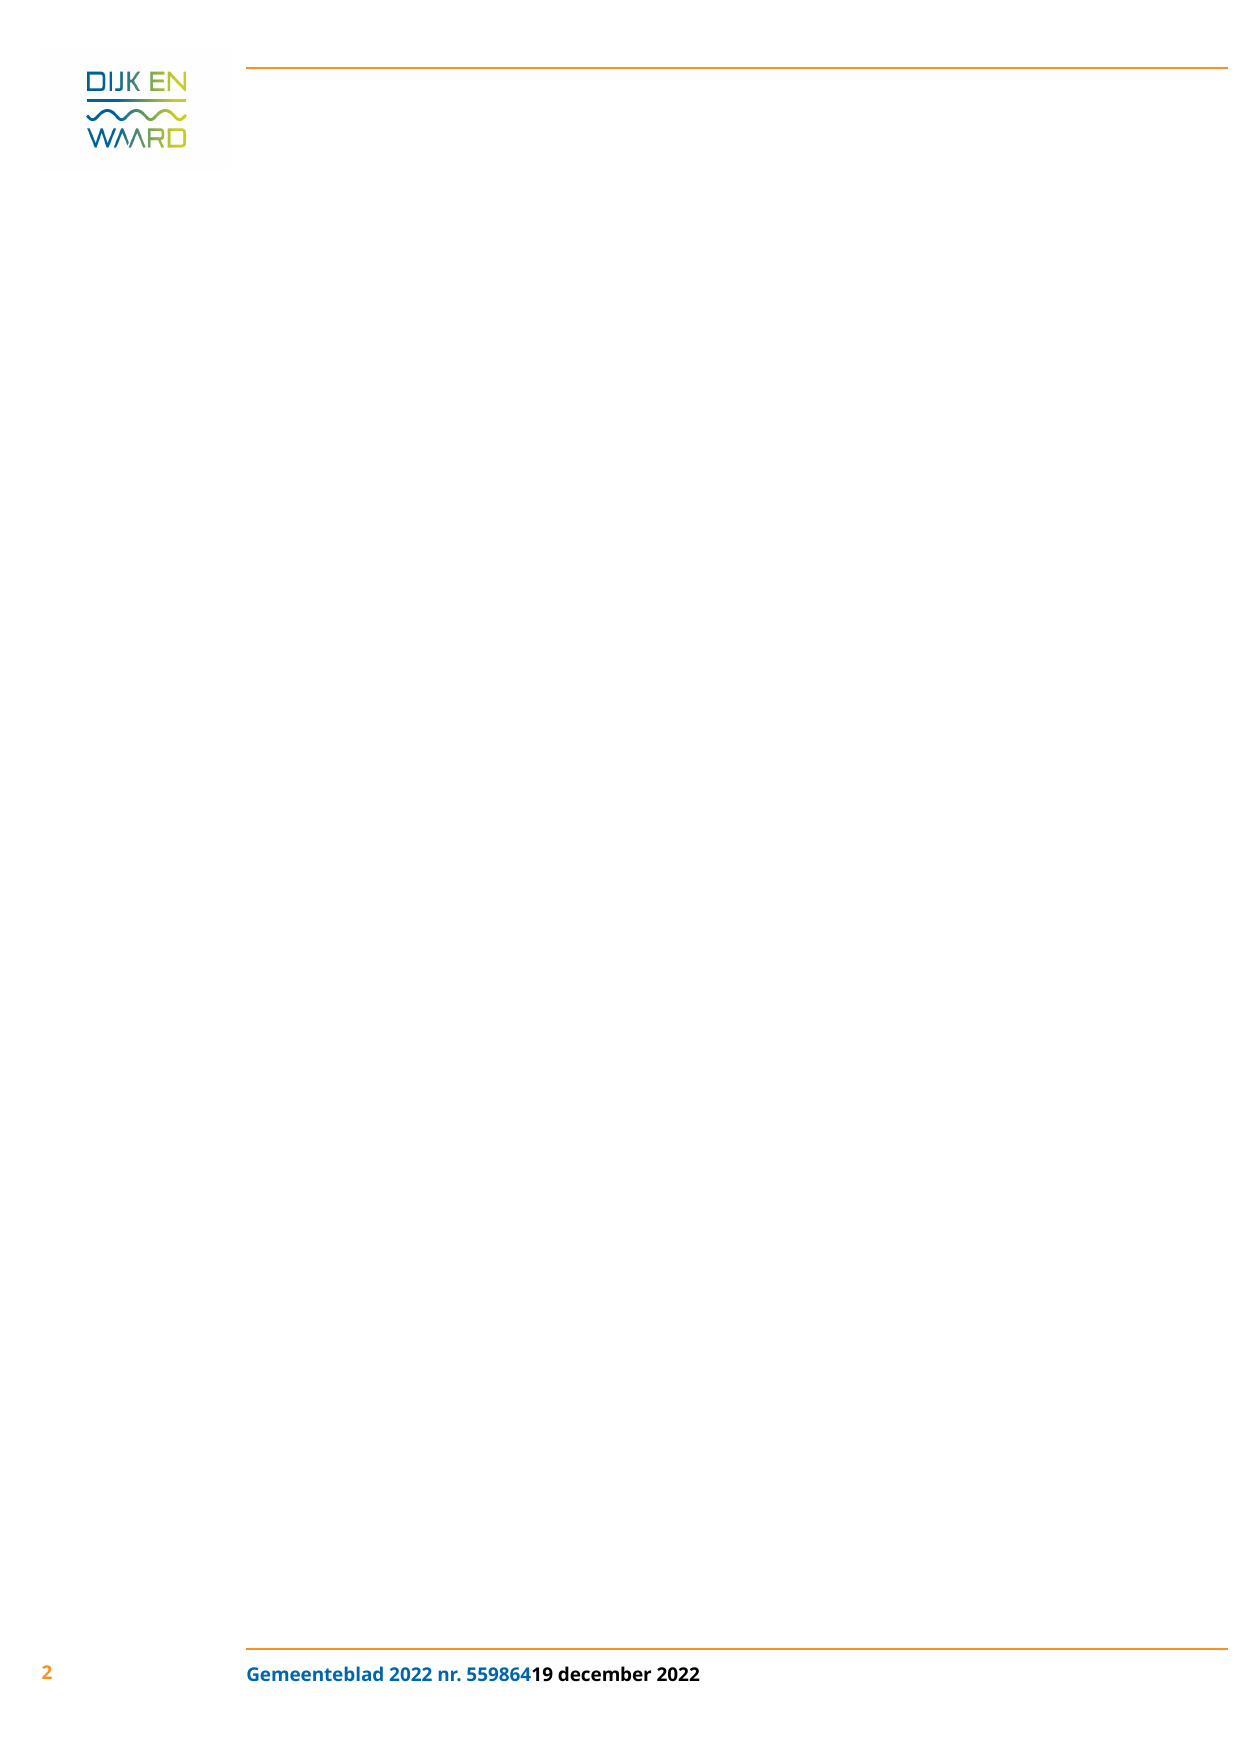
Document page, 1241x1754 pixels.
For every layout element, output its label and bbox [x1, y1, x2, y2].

picture [41, 47, 231, 172]
